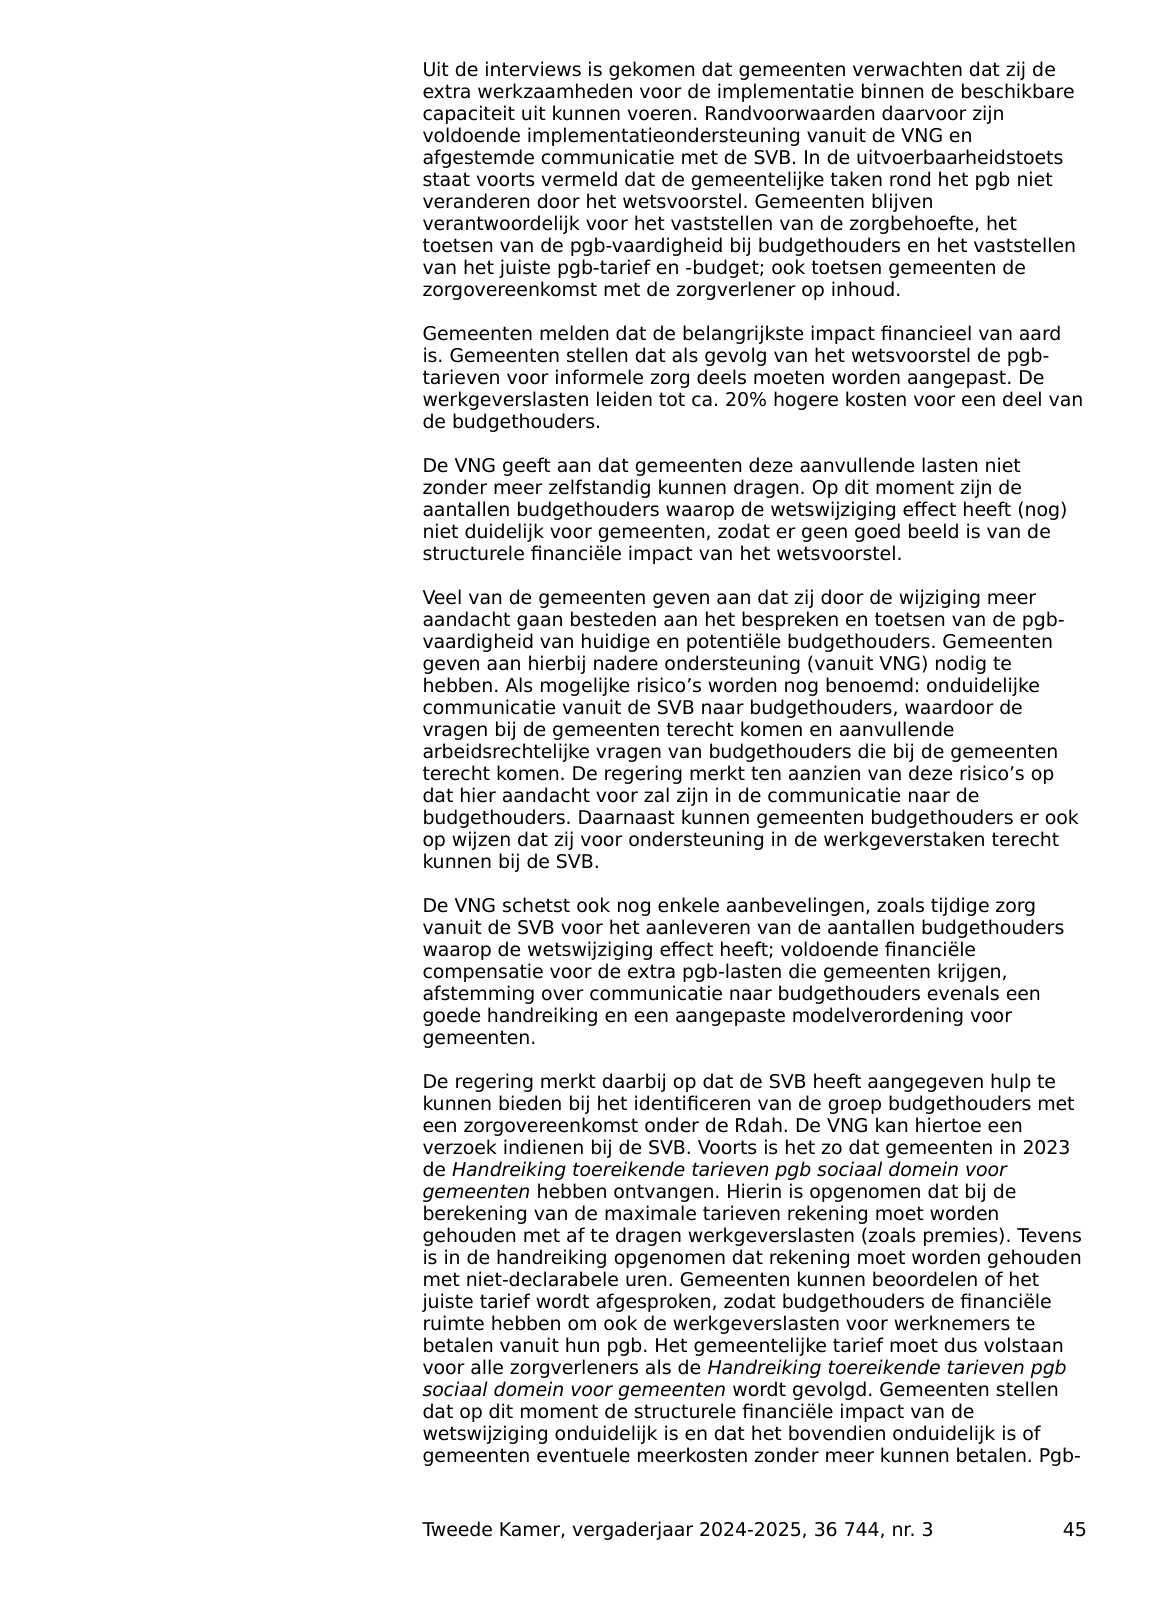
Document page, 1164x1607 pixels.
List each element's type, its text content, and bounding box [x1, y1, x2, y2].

text De regering merkt daarbij op dat de SVB heeft aangegeven hulp te kunnen bieden bij het identificeren van de groep budgethouders met een zorgovereenkomst onder de Rdah. De VNG kan hiertoe een verzoek indienen bij de SVB. Voorts is het zo dat gemeenten in 2023 de Handreiking toereikende tarieven pgb sociaal domein voor gemeenten hebben ontvangen. Hierin is opgenomen dat bij de berekening van de maximale tarieven rekening moet worden gehouden met af te dragen werkgeverslasten (zoals premies). Tevens is in de handreiking opgenomen dat rekening moet worden gehouden met niet-declarabele uren. Gemeenten kunnen beoordelen of het juiste tarief wordt afgesproken, zodat budgethouders de financiële ruimte hebben om ook de werkgeverslasten voor werknemers te betalen vanuit hun pgb. Het gemeentelijke tarief moet dus volstaan voor alle zorgverleners als de Handreiking toereikende tarieven pgb sociaal domein voor gemeenten wordt gevolgd. Gemeenten stellen dat op dit moment de structurele financiële impact van de wetswijziging onduidelijk is en dat het bovendien onduidelijk is of gemeenten eventuele meerkosten zonder meer kunnen betalen. Pgb- [422, 1071, 1087, 1467]
text Veel van de gemeenten geven aan dat zij door de wijziging meer aandacht gaan besteden aan het bespreken en toetsen van de pgb-vaardigheid van huidige en potentiële budgethouders. Gemeenten geven aan hierbij nadere ondersteuning (vanuit VNG) nodig te hebben. Als mogelijke risico’s worden nog benoemd: onduidelijke communicatie vanuit de SVB naar budgethouders, waardoor de vragen bij de gemeenten terecht komen en aanvullende arbeidsrechtelijke vragen van budgethouders die bij de gemeenten terecht komen. De regering merkt ten aanzien van deze risico’s op dat hier aandacht voor zal zijn in de communicatie naar de budgethouders. Daarnaast kunnen gemeenten budgethouders er ook op wijzen dat zij voor ondersteuning in de werkgeverstaken terecht kunnen bij de SVB. [422, 587, 1087, 873]
text De VNG geeft aan dat gemeenten deze aanvullende lasten niet zonder meer zelfstandig kunnen dragen. Op dit moment zijn de aantallen budgethouders waarop de wetswijziging effect heeft (nog) niet duidelijk voor gemeenten, zodat er geen goed beeld is van de structurele financiële impact van het wetsvoorstel. [422, 455, 1087, 565]
text Uit de interviews is gekomen dat gemeenten verwachten dat zij de extra werkzaamheden voor de implementatie binnen de beschikbare capaciteit uit kunnen voeren. Randvoorwaarden daarvoor zijn voldoende implementatieondersteuning vanuit de VNG en afgestemde communicatie met de SVB. In de uitvoerbaarheidstoets staat voorts vermeld dat de gemeentelijke taken rond het pgb niet veranderen door het wetsvoorstel. Gemeenten blijven verantwoordelijk voor het vaststellen van de zorgbehoefte, het toetsen van de pgb-vaardigheid bij budgethouders en het vaststellen van het juiste pgb-tarief en -budget; ook toetsen gemeenten de zorgovereenkomst met de zorgverlener op inhoud. [422, 59, 1087, 301]
text De VNG schetst ook nog enkele aanbevelingen, zoals tijdige zorg vanuit de SVB voor het aanleveren van de aantallen budgethouders waarop de wetswijziging effect heeft; voldoende financiële compensatie voor de extra pgb-lasten die gemeenten krijgen, afstemming over communicatie naar budgethouders evenals een goede handreiking en een aangepaste modelverordening voor gemeenten. [422, 895, 1087, 1049]
text Gemeenten melden dat de belangrijkste impact financieel van aard is. Gemeenten stellen dat als gevolg van het wetsvoorstel de pgb-tarieven voor informele zorg deels moeten worden aangepast. De werkgeverslasten leiden tot ca. 20% hogere kosten voor een deel van de budgethouders. [422, 323, 1087, 433]
